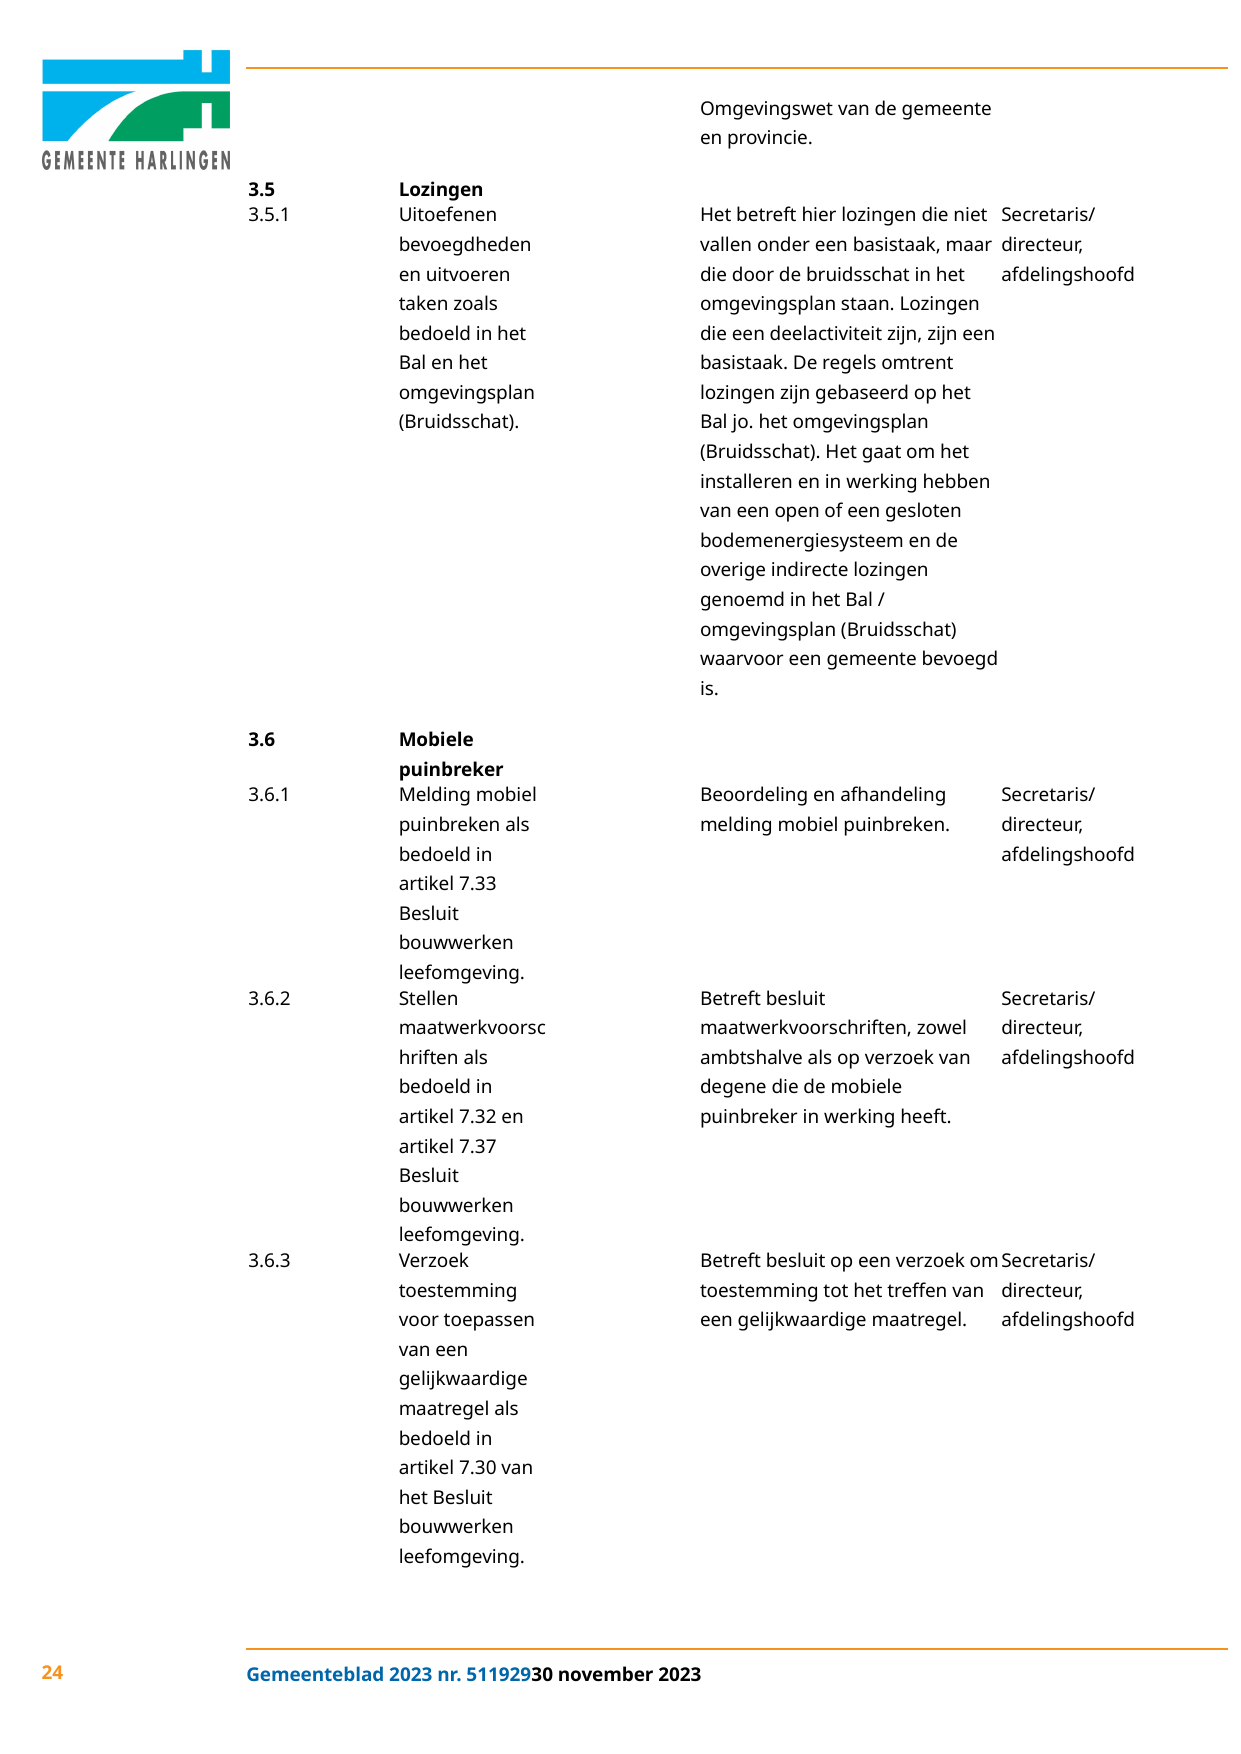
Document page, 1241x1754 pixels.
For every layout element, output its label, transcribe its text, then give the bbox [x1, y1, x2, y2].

table_cell [549, 782, 700, 985]
table_cell [1001, 95, 1152, 150]
table_cell 3.6.1 [248, 782, 398, 985]
table_cell Mobiele puinbreker [399, 726, 549, 782]
table_cell Omgevingswet van de gemeente en provincie. [700, 95, 1001, 150]
table_cell [399, 95, 549, 150]
table_cell Beoordeling en afhandeling melding mobiel puinbreken. [700, 782, 1001, 985]
table_cell [248, 1569, 398, 1594]
table_cell Secretaris/ directeur, afdelingshoofd [1001, 985, 1152, 1247]
table_cell [248, 150, 1152, 176]
table_cell Betreft besluit maatwerkvoorschriften, zowel ambtshalve als op verzoek van degene die de mobiele puinbreker in werking heeft. [700, 985, 1001, 1247]
table_cell [549, 1569, 700, 1594]
table_cell Secretaris/ directeur, afdelingshoofd [1001, 782, 1152, 985]
table_cell [549, 985, 700, 1247]
table_cell [549, 726, 700, 782]
table_cell Betreft besluit op een verzoek om toestemming tot het treffen van een gelijkwaardige maatregel. [700, 1247, 1001, 1569]
table_cell 3.5 [248, 176, 398, 202]
table_cell Secretaris/ directeur, afdelingshoofd [1001, 202, 1152, 701]
table_cell [549, 176, 1152, 202]
table_cell Het betreft hier lozingen die niet vallen onder een basistaak, maar die door de bruidsschat in het omgevingsplan staan. Lozingen die een deelactiviteit zijn, zijn een basistaak. De regels omtrent lozingen zijn gebaseerd op het Bal jo. het omgevingsplan (Bruidsschat). Het gaat om het installeren en in werking hebben van een open of een gesloten bodemenergiesysteem en de overige indirecte lozingen genoemd in het Bal / omgevingsplan (Bruidsschat) waarvoor een gemeente bevoegd is. [700, 202, 1001, 701]
table_cell [399, 701, 549, 726]
table_cell Uitoefenen bevoegdheden en uitvoeren taken zoals bedoeld in het Bal en het omgevingsplan (Bruidsschat). [399, 202, 549, 701]
table_cell [700, 726, 1152, 782]
table_cell Secretaris/ directeur, afdelingshoofd [1001, 1247, 1152, 1569]
table_cell [248, 701, 398, 726]
table_cell 3.6.3 [248, 1247, 398, 1569]
table_cell [248, 95, 398, 150]
table_cell [549, 701, 1152, 726]
table_cell [549, 1247, 700, 1569]
table_cell Stellen maatwerkvoorschriften als bedoeld in artikel 7.32 en artikel 7.37 Besluit bouwwerken leefomgeving. [399, 985, 549, 1247]
table_cell [700, 1569, 1152, 1594]
table_cell [549, 95, 700, 150]
table_cell 3.6 [248, 726, 398, 782]
table_cell [399, 1569, 549, 1594]
table_cell Lozingen [399, 176, 549, 202]
table_cell Melding mobiel puinbreken als bedoeld in artikel 7.33 Besluit bouwwerken leefomgeving. [399, 782, 549, 985]
table_cell [549, 202, 700, 701]
picture [41, 47, 231, 172]
table_cell Verzoek toestemming voor toepassen van een gelijkwaardige maatregel als bedoeld in artikel 7.30 van het Besluit bouwwerken leefomgeving. [399, 1247, 549, 1569]
table_cell 3.6.2 [248, 985, 398, 1247]
table_cell 3.5.1 [248, 202, 398, 701]
